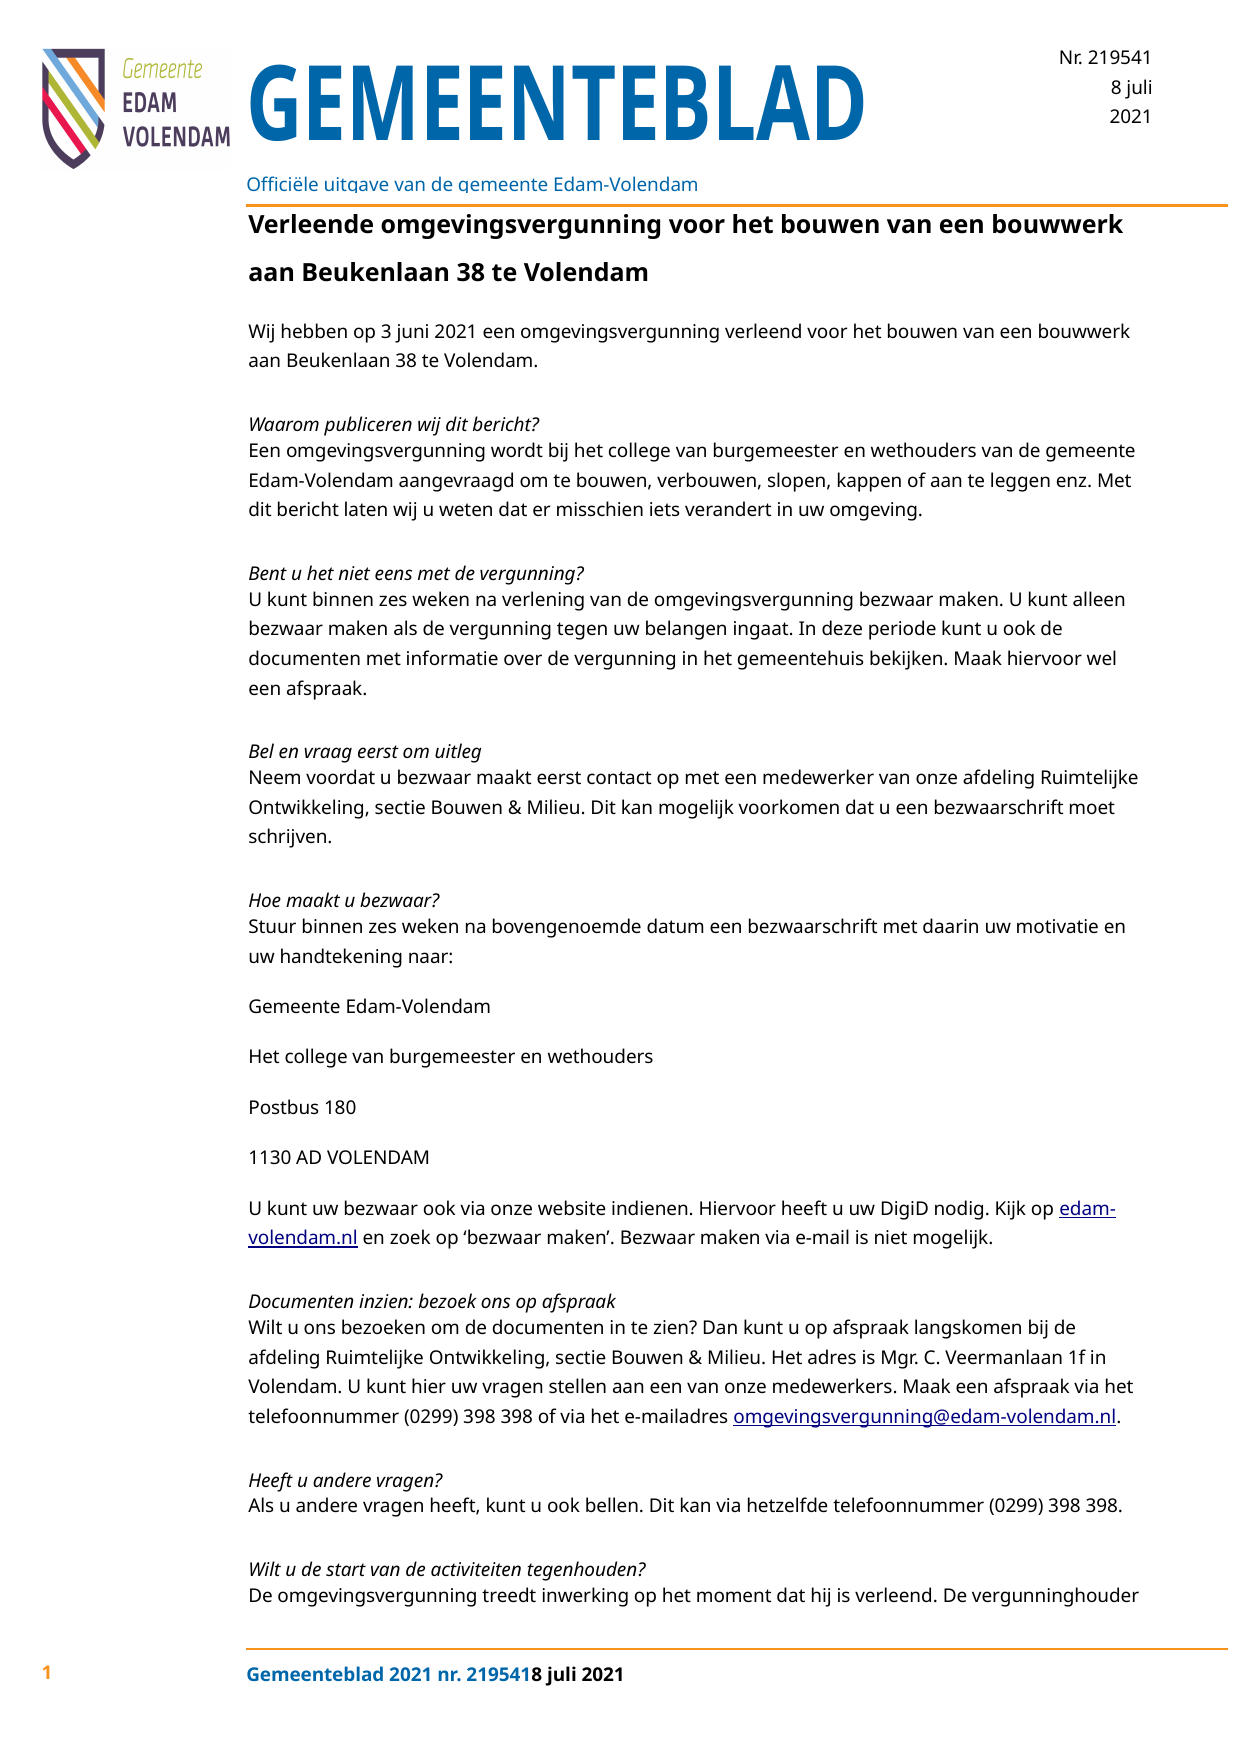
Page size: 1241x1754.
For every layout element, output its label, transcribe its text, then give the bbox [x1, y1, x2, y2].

text Verleende omgevingsvergunning voor het bouwen van een bouwwerk aan Beukenlaan 38 te Volendam [248, 207, 1152, 288]
text U kunt binnen zes weken na verlening van de omgevingsvergunning bezwaar maken. U kunt alleen bezwaar maken als de vergunning tegen uw belangen ingaat. In deze periode kunt u ook de documenten met informatie over de vergunning in het gemeentehuis bekijken. Maak hiervoor wel een afspraak. [248, 586, 1152, 701]
text Stuur binnen zes weken na bovengenoemde datum een bezwaarschrift met daarin uw motivatie en uw handtekening naar: [248, 913, 1152, 969]
text Documenten inzien: bezoek ons op afspraak [248, 1288, 1152, 1314]
text De omgevingsvergunning treedt inwerking op het moment dat hij is verleend. De vergunninghouder [248, 1582, 1152, 1608]
text Wij hebben op 3 juni 2021 een omgevingsvergunning verleend voor het bouwen van een bouwwerk aan Beukenlaan 38 te Volendam. [248, 318, 1152, 373]
text Bent u het niet eens met de vergunning? [248, 560, 1152, 586]
text Als u andere vragen heeft, kunt u ook bellen. Dit kan via hetzelfde telefoonnummer (0299) 398 398. [248, 1493, 1152, 1518]
text Hoe maakt u bezwaar? [248, 888, 1152, 913]
text Een omgevingsvergunning wordt bij het college van burgemeester en wethouders van de gemeente Edam-Volendam aangevraagd om te bouwen, verbouwen, slopen, kappen of aan te leggen enz. Met dit bericht laten wij u weten dat er misschien iets verandert in uw omgeving. [248, 437, 1152, 522]
text Postbus 180 [248, 1094, 1152, 1120]
text U kunt uw bezwaar ook via onze website indienen. Hiervoor heeft u uw DigiD nodig. Kijk op edam-volendam.nl en zoek op ‘bezwaar maken’. Bezwaar maken via e-mail is niet mogelijk. [248, 1195, 1152, 1250]
text Heeft u andere vragen? [248, 1467, 1152, 1493]
text Neem voordat u bezwaar maakt eerst contact op met een medewerker van onze afdeling Ruimtelijke Ontwikkeling, sectie Bouwen & Milieu. Dit kan mogelijk voorkomen dat u een bezwaarschrift moet schrijven. [248, 764, 1152, 849]
text Het college van burgemeester en wethouders [248, 1044, 1152, 1069]
text 1130 AD VOLENDAM [248, 1144, 1152, 1170]
text Gemeente Edam-Volendam [248, 993, 1152, 1019]
text Waarom publiceren wij dit bericht? [248, 411, 1152, 437]
text Wilt u de start van de activiteiten tegenhouden? [248, 1557, 1152, 1582]
text Wilt u ons bezoeken om de documenten in te zien? Dan kunt u op afspraak langskomen bij de afdeling Ruimtelijke Ontwikkeling, sectie Bouwen & Milieu. Het adres is Mgr. C. Veermanlaan 1f in Volendam. U kunt hier uw vragen stellen aan een van onze medewerkers. Maak een afspraak via het telefoonnummer (0299) 398 398 of via het e-mailadres omgevingsvergunning@edam-volendam.nl. [248, 1314, 1152, 1429]
picture [41, 47, 231, 172]
text Bel en vraag eerst om uitleg [248, 739, 1152, 764]
